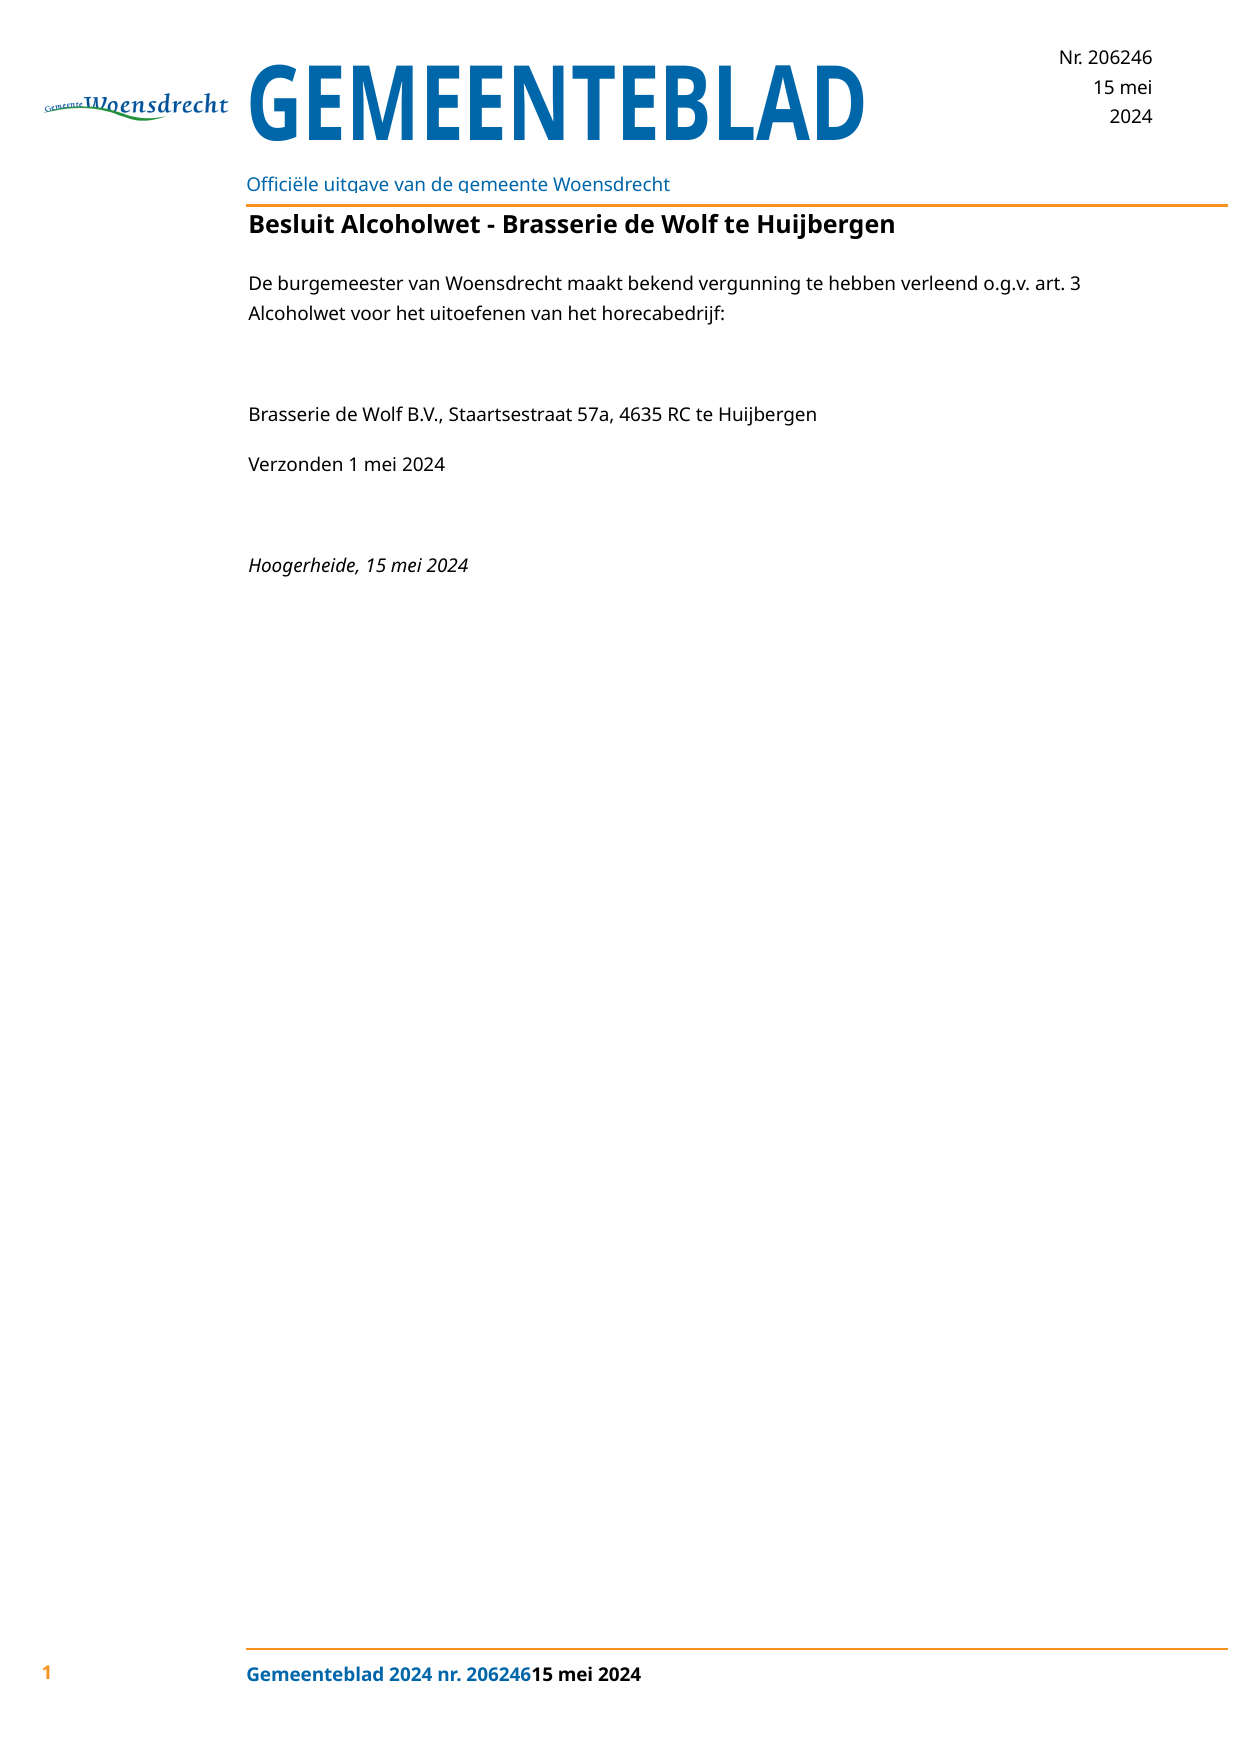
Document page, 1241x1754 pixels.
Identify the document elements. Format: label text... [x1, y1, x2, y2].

text De burgemeester van Woensdrecht maakt bekend vergunning te hebben verleend o.g.v. art. 3 Alcoholwet voor het uitoefenen van het horecabedrijf: [248, 270, 1152, 326]
text Hoogerheide, 15 mei 2024 [248, 552, 1152, 578]
text Besluit Alcoholwet - Brasserie de Wolf te Huijbergen [248, 207, 1152, 241]
picture [41, 47, 231, 172]
text Verzonden 1 mei 2024 [248, 451, 1152, 477]
text Brasserie de Wolf B.V., Staartsestraat 57a, 4635 RC te Huijbergen [248, 401, 1152, 426]
